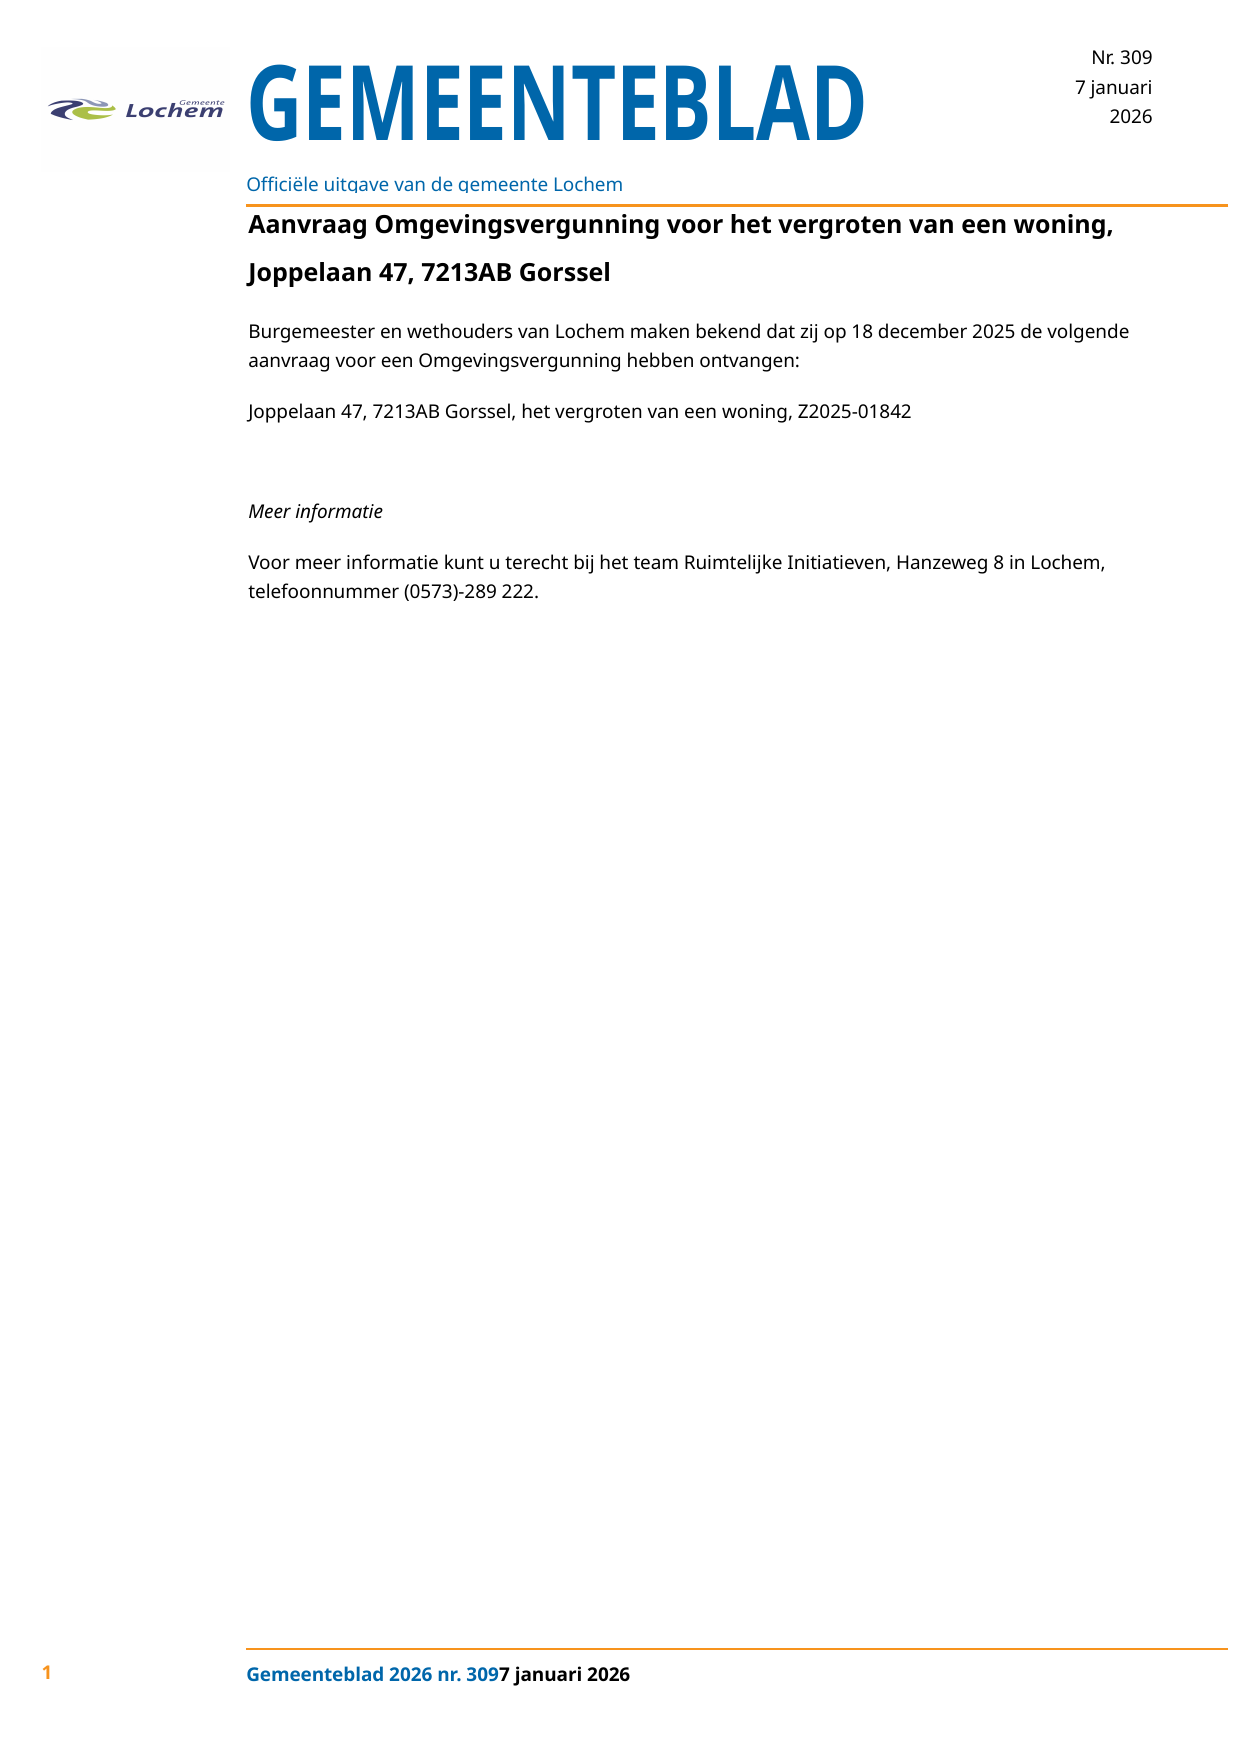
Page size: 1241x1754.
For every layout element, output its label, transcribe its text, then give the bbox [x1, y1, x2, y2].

picture [41, 47, 231, 172]
text Burgemeester en wethouders van Lochem maken bekend dat zij op 18 december 2025 de volgende aanvraag voor een Omgevingsvergunning hebben ontvangen: [248, 318, 1152, 373]
text Aanvraag Omgevingsvergunning voor het vergroten van een woning, Joppelaan 47, 7213AB Gorssel [248, 207, 1152, 288]
text Voor meer informatie kunt u terecht bij het team Ruimtelijke Initiatieven, Hanzeweg 8 in Lochem, telefoonnummer (0573)-289 222. [248, 549, 1152, 604]
text Meer informatie [248, 499, 1152, 524]
text Joppelaan 47, 7213AB Gorssel, het vergroten van een woning, Z2025-01842 [248, 398, 1152, 424]
